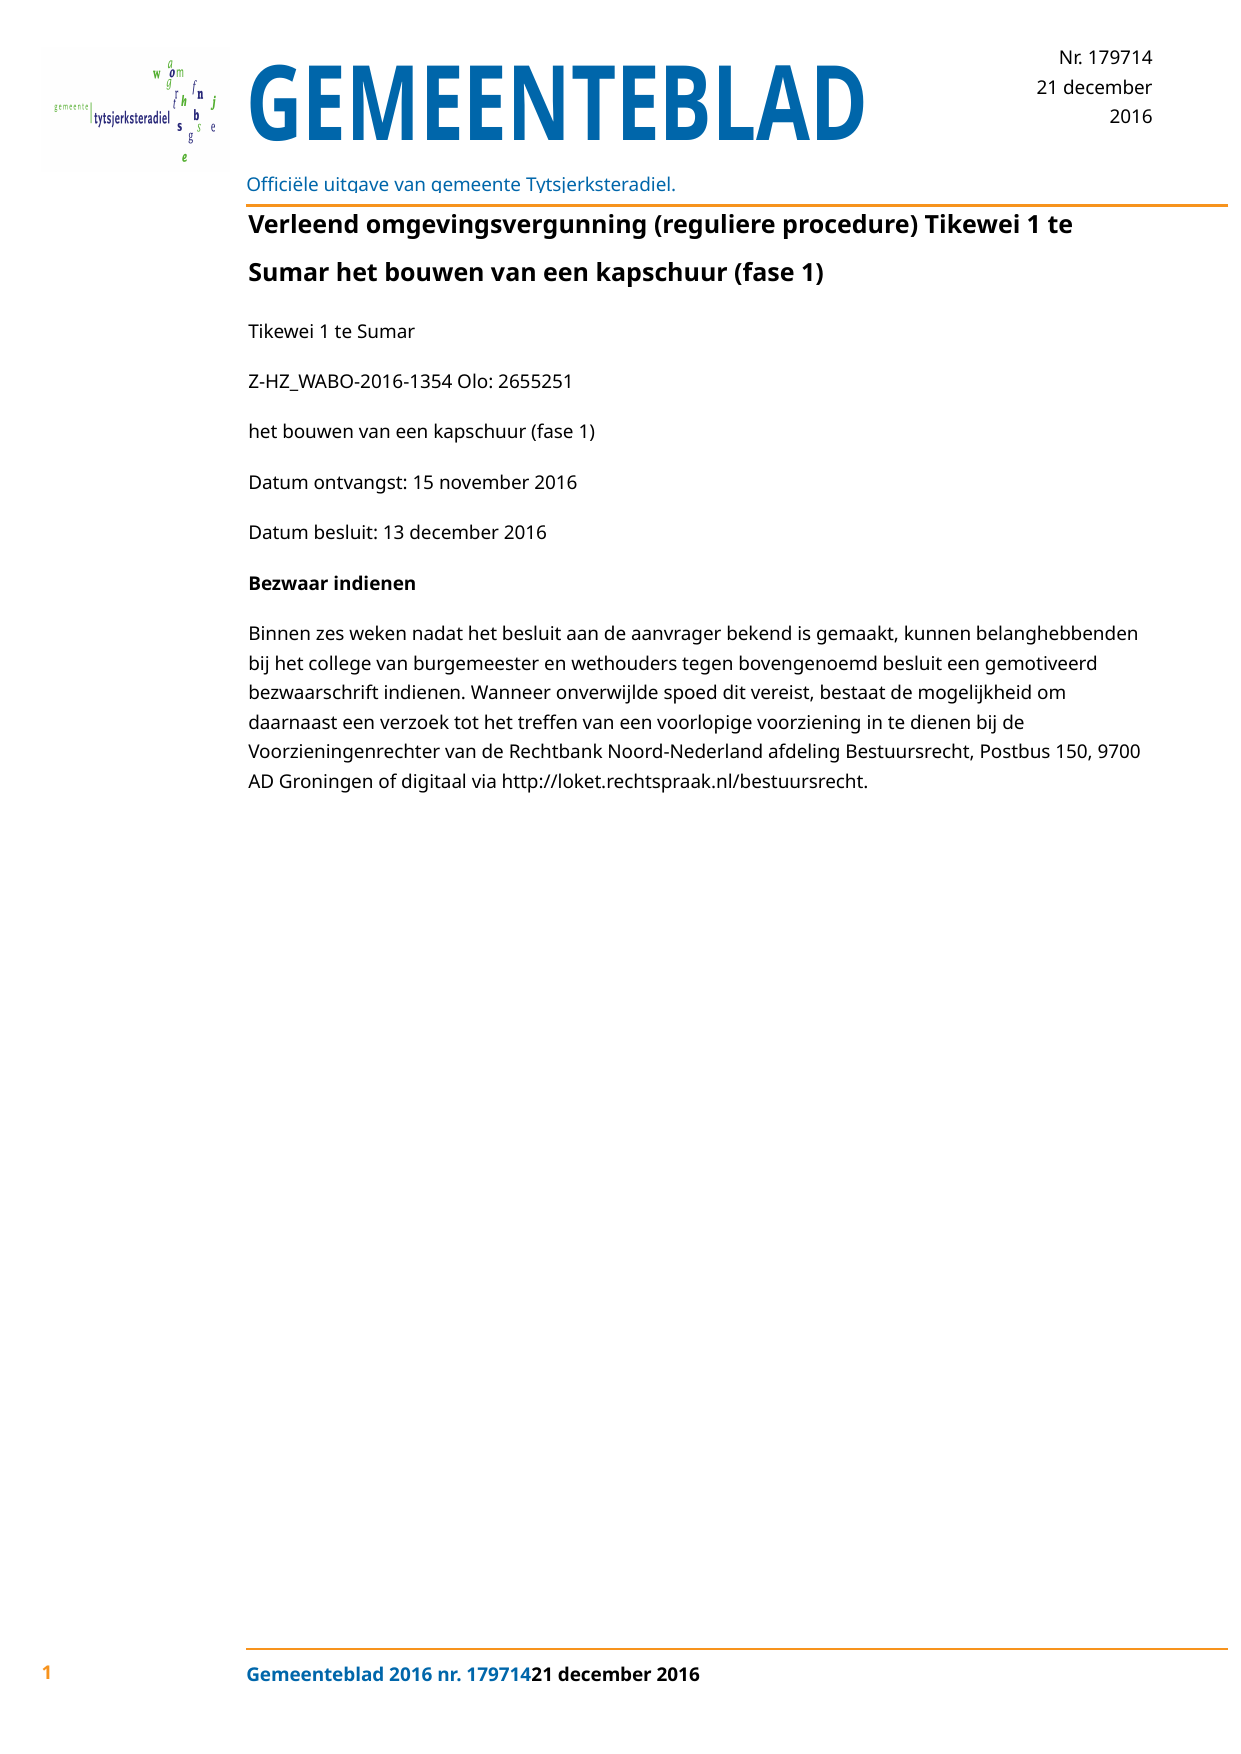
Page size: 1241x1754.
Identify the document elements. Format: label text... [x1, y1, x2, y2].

picture [41, 47, 231, 172]
text Tikewei 1 te Sumar [248, 318, 1152, 344]
text Datum besluit: 13 december 2016 [248, 519, 1152, 545]
text Datum ontvangst: 15 november 2016 [248, 469, 1152, 495]
text Bezwaar indienen [248, 570, 1152, 596]
text het bouwen van een kapschuur (fase 1) [248, 419, 1152, 444]
text Z-HZ_WABO-2016-1354 Olo: 2655251 [248, 368, 1152, 394]
text Binnen zes weken nadat het besluit aan de aanvrager bekend is gemaakt, kunnen belanghebbenden bij het college van burgemeester en wethouders tegen bovengenoemd besluit een gemotiveerd bezwaarschrift indienen. Wanneer onverwijlde spoed dit vereist, bestaat de mogelijkheid om daarnaast een verzoek tot het treffen van een voorlopige voorziening in te dienen bij de Voorzieningenrechter van de Rechtbank Noord-Nederland afdeling Bestuursrecht, Postbus 150, 9700 AD Groningen of digitaal via http://loket.rechtspraak.nl/bestuursrecht. [248, 620, 1152, 794]
text Verleend omgevingsvergunning (reguliere procedure) Tikewei 1 te Sumar het bouwen van een kapschuur (fase 1) [248, 207, 1152, 288]
